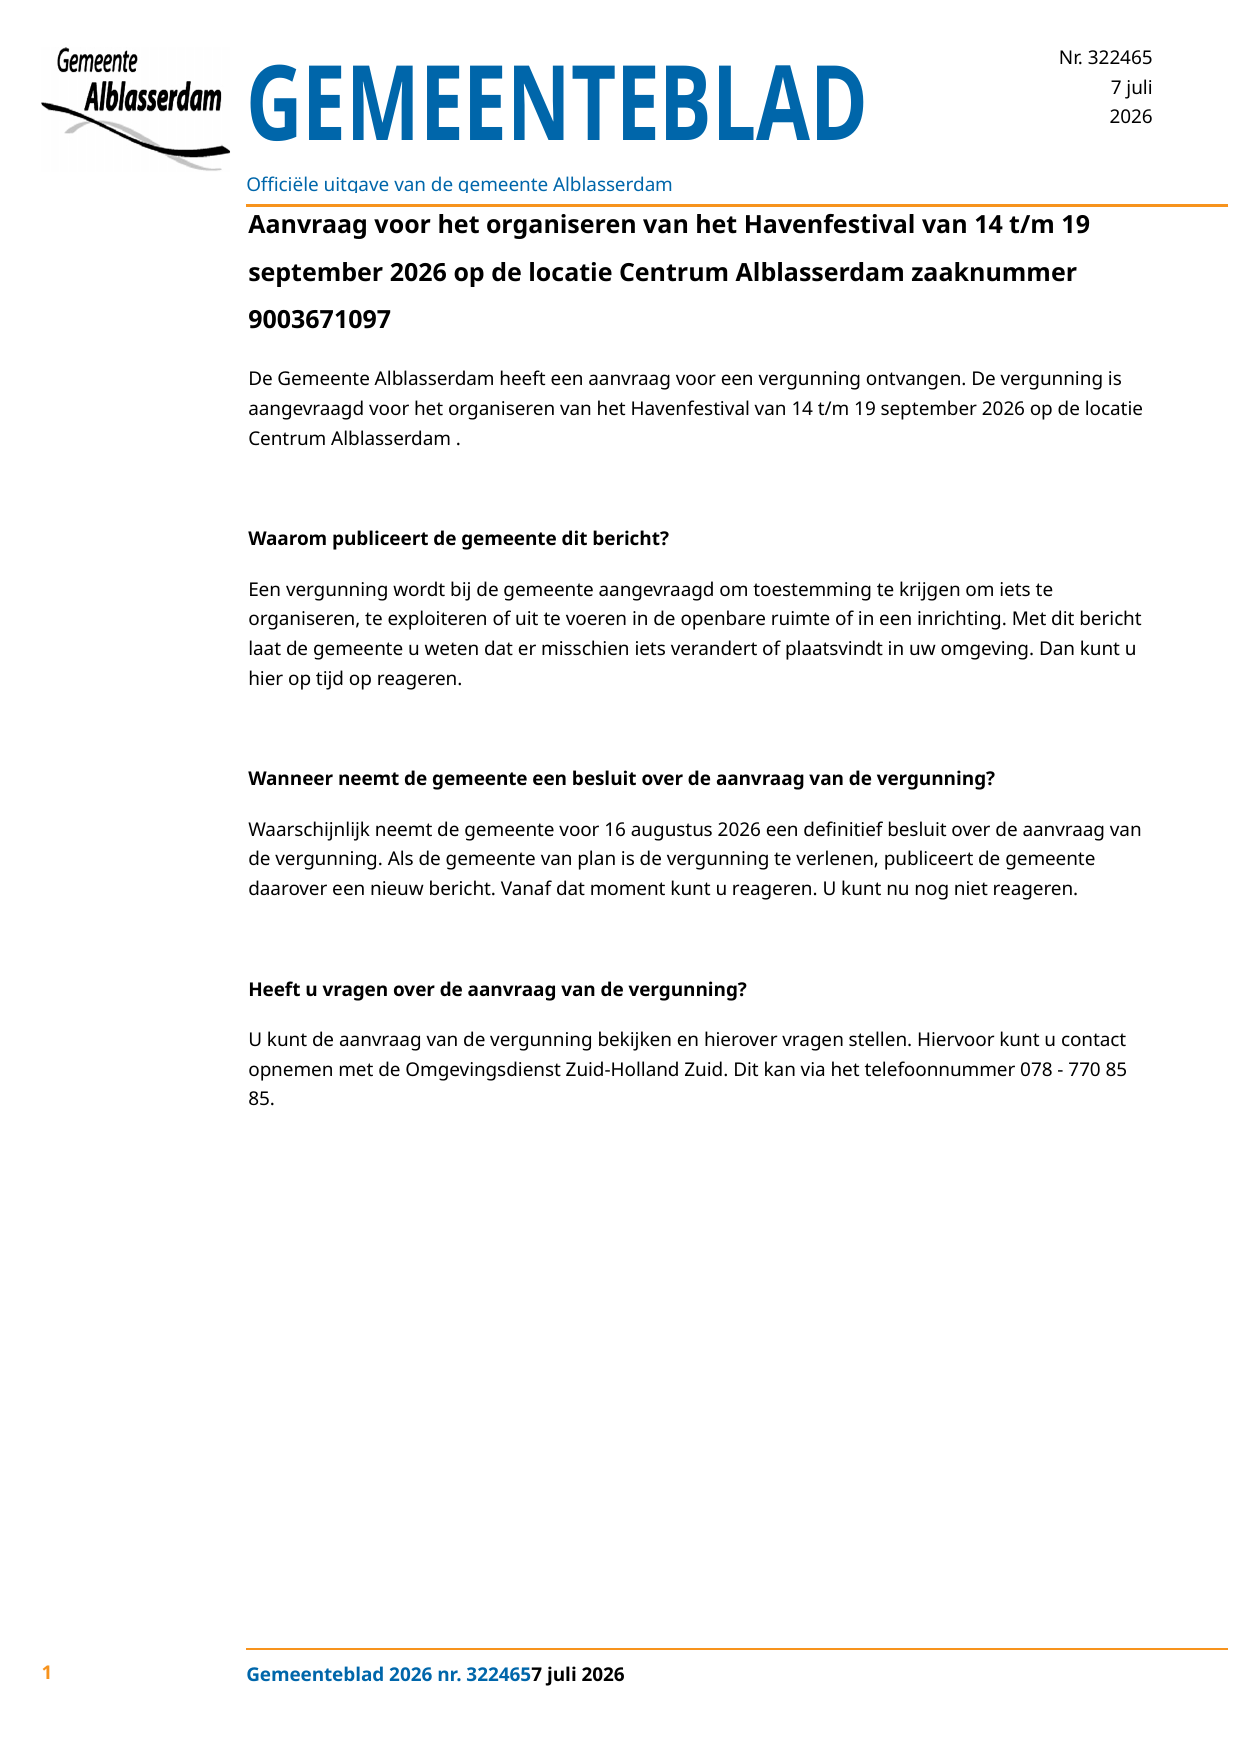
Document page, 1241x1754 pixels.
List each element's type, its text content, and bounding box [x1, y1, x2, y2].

text Aanvraag voor het organiseren van het Havenfestival van 14 t/m 19 september 2026 op de locatie Centrum Alblasserdam zaaknummer 9003671097 [248, 207, 1152, 336]
text U kunt de aanvraag van de vergunning bekijken en hierover vragen stellen. Hiervoor kunt u contact opnemen met de Omgevingsdienst Zuid-Holland Zuid. Dit kan via het telefoonnummer 078 - 770 85 85. [248, 1026, 1152, 1111]
text Wanneer neemt de gemeente een besluit over de aanvraag van de vergunning? [248, 766, 1152, 791]
text De Gemeente Alblasserdam heeft een aanvraag voor een vergunning ontvangen. De vergunning is aangevraagd voor het organiseren van het Havenfestival van 14 t/m 19 september 2026 op de locatie Centrum Alblasserdam . [248, 366, 1152, 450]
picture [41, 47, 231, 172]
text Een vergunning wordt bij de gemeente aangevraagd om toestemming te krijgen om iets te organiseren, te exploiteren of uit te voeren in de openbare ruimte of in een inrichting. Met dit bericht laat de gemeente u weten dat er misschien iets verandert of plaatsvindt in uw omgeving. Dan kunt u hier op tijd op reageren. [248, 576, 1152, 690]
text Waarom publiceert de gemeente dit bericht? [248, 526, 1152, 551]
text Heeft u vragen over de aanvraag van de vergunning? [248, 976, 1152, 1002]
text Waarschijnlijk neemt de gemeente voor 16 augustus 2026 een definitief besluit over de aanvraag van de vergunning. Als de gemeente van plan is de vergunning te verlenen, publiceert de gemeente daarover een nieuw bericht. Vanaf dat moment kunt u reageren. U kunt nu nog niet reageren. [248, 816, 1152, 901]
